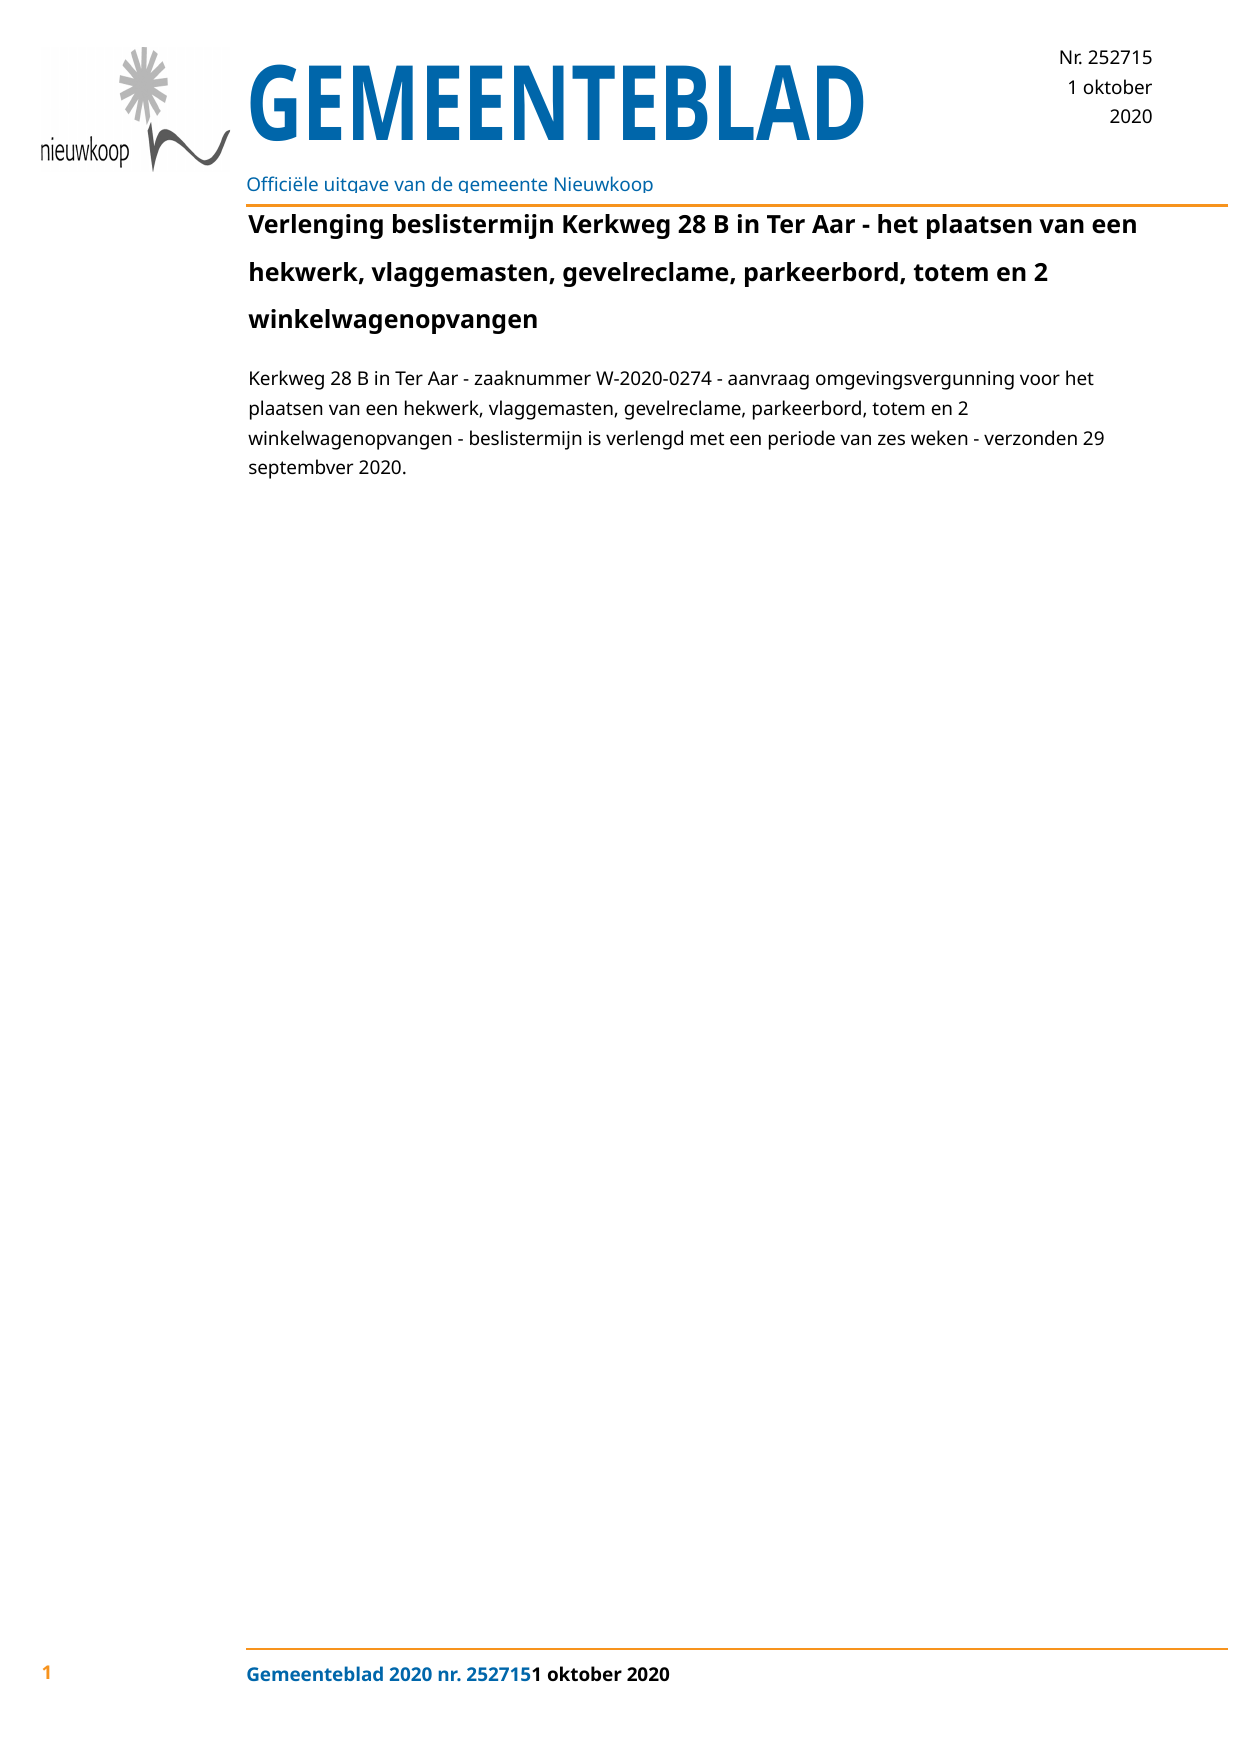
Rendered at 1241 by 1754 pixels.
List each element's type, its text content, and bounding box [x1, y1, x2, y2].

text Kerkweg 28 B in Ter Aar - zaaknummer W-2020-0274 - aanvraag omgevingsvergunning voor het plaatsen van een hekwerk, vlaggemasten, gevelreclame, parkeerbord, totem en 2 winkelwagenopvangen - beslistermijn is verlengd met een periode van zes weken - verzonden 29 septembver 2020. [248, 366, 1152, 480]
text Verlenging beslistermijn Kerkweg 28 B in Ter Aar - het plaatsen van een hekwerk, vlaggemasten, gevelreclame, parkeerbord, totem en 2 winkelwagenopvangen [248, 207, 1152, 336]
picture [41, 47, 231, 172]
